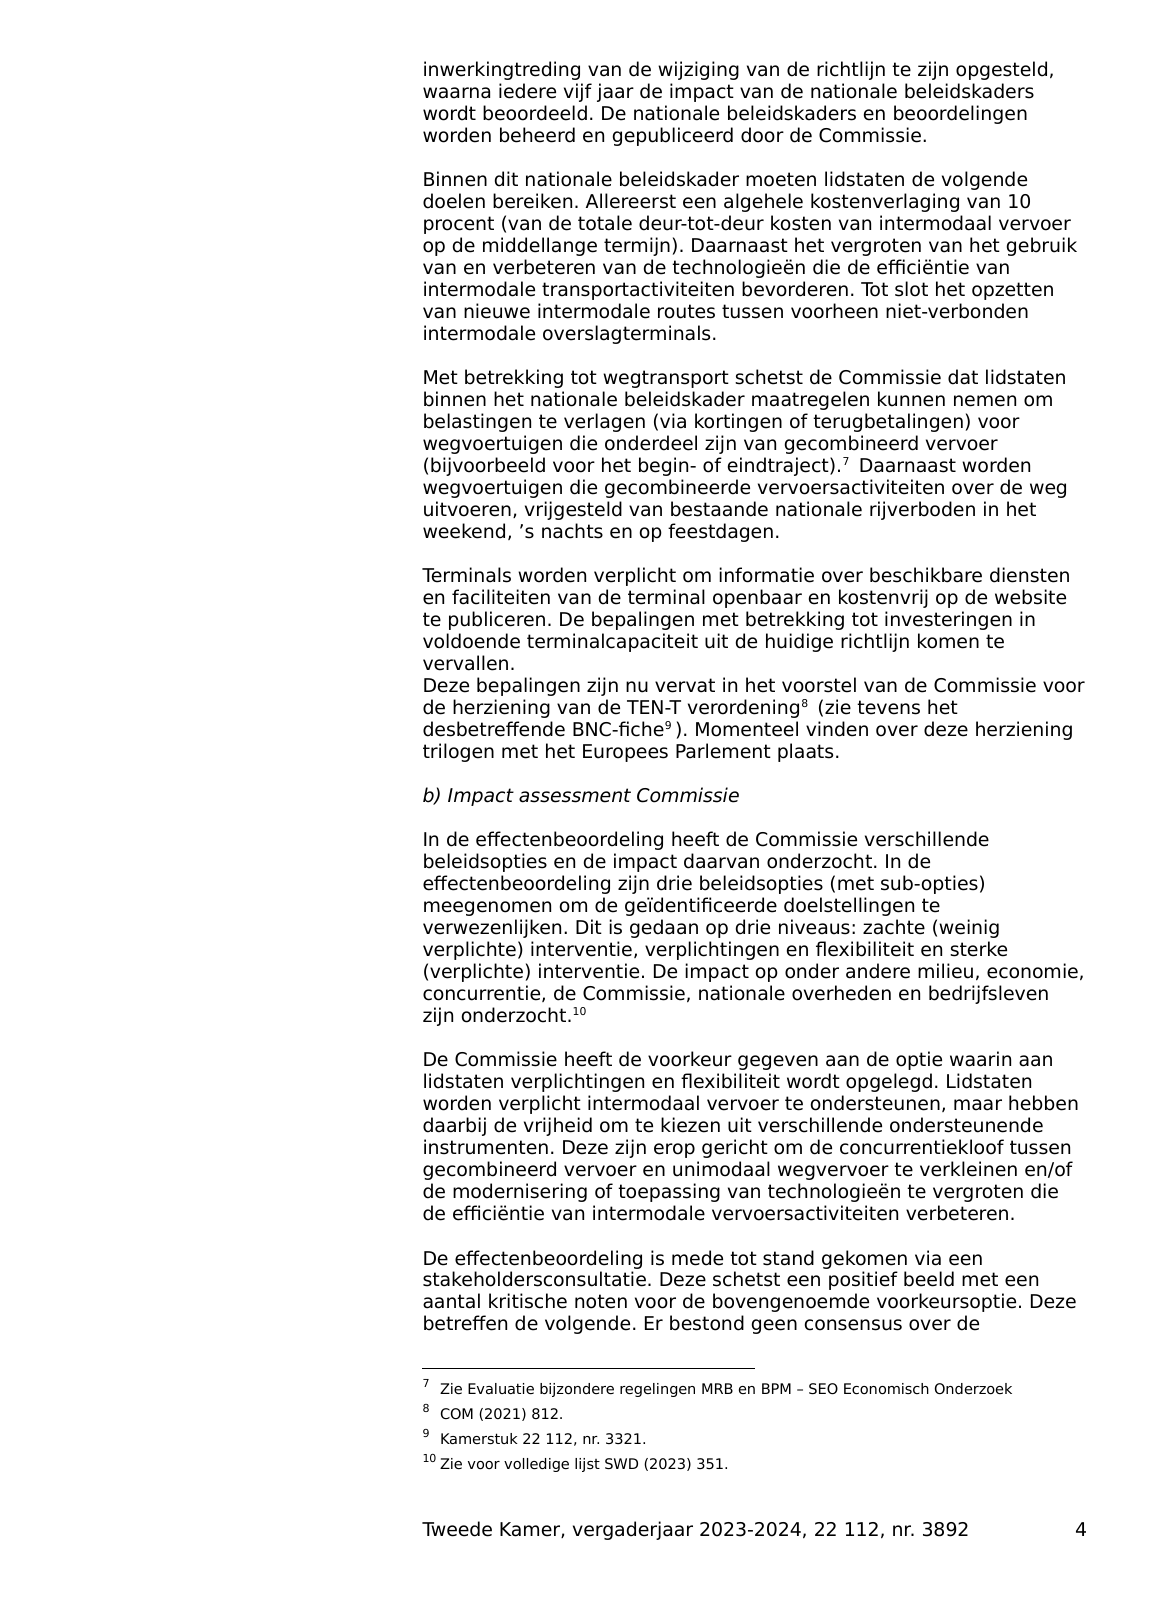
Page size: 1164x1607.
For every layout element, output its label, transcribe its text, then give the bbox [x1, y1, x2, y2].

subtitle b) Impact assessment Commissie [422, 785, 1087, 807]
text Zie Evaluatie bijzondere regelingen MRB en BPM – SEO Economisch Onderzoek [422, 1377, 1087, 1399]
text COM (2021) 812. [422, 1402, 1087, 1424]
text Terminals worden verplicht om informatie over beschikbare diensten en faciliteiten van de terminal openbaar en kostenvrij op de website te publiceren. De bepalingen met betrekking tot investeringen in voldoende terminalcapaciteit uit de huidige richtlijn komen te vervallen. [422, 565, 1087, 675]
text Kamerstuk 22 112, nr. 3321. [422, 1427, 1087, 1449]
text In de effectenbeoordeling heeft de Commissie verschillende beleidsopties en de impact daarvan onderzocht. In de effectenbeoordeling zijn drie beleidsopties (met sub-opties) meegenomen om de geïdentificeerde doelstellingen te verwezenlijken. Dit is gedaan op drie niveaus: zachte (weinig verplichte) interventie, verplichtingen en flexibiliteit en sterke (verplichte) interventie. De impact op onder andere milieu, economie, concurrentie, de Commissie, nationale overheden en bedrijfsleven zijn onderzocht. [422, 829, 1087, 1027]
text Binnen dit nationale beleidskader moeten lidstaten de volgende doelen bereiken. Allereerst een algehele kostenverlaging van 10 procent (van de totale deur-tot-deur kosten van intermodaal vervoer op de middellange termijn). Daarnaast het vergroten van het gebruik van en verbeteren van de technologieën die de efficiëntie van intermodale transportactiviteiten bevorderen. Tot slot het opzetten van nieuwe intermodale routes tussen voorheen niet-verbonden intermodale overslagterminals. [422, 169, 1087, 345]
text De Commissie heeft de voorkeur gegeven aan de optie waarin aan lidstaten verplichtingen en flexibiliteit wordt opgelegd. Lidstaten worden verplicht intermodaal vervoer te ondersteunen, maar hebben daarbij de vrijheid om te kiezen uit verschillende ondersteunende instrumenten. Deze zijn erop gericht om de concurrentiekloof tussen gecombineerd vervoer en unimodaal wegvervoer te verkleinen en/of de modernisering of toepassing van technologieën te vergroten die de efficiëntie van intermodale vervoersactiviteiten verbeteren. [422, 1049, 1087, 1225]
text inwerkingtreding van de wijziging van de richtlijn te zijn opgesteld, waarna iedere vijf jaar de impact van de nationale beleidskaders wordt beoordeeld. De nationale beleidskaders en beoordelingen worden beheerd en gepubliceerd door de Commissie. [422, 59, 1087, 147]
text De effectenbeoordeling is mede tot stand gekomen via een stakeholdersconsultatie. Deze schetst een positief beeld met een aantal kritische noten voor de bovengenoemde voorkeursoptie. Deze betreffen de volgende. Er bestond geen consensus over de [422, 1247, 1087, 1335]
text Met betrekking tot wegtransport schetst de Commissie dat lidstaten binnen het nationale beleidskader maatregelen kunnen nemen om belastingen te verlagen (via kortingen of terugbetalingen) voor wegvoertuigen die onderdeel zijn van gecombineerd vervoer (bijvoorbeeld voor het begin- of eindtraject). Daarnaast worden wegvoertuigen die gecombineerde vervoersactiviteiten over de weg uitvoeren, vrijgesteld van bestaande nationale rijverboden in het weekend, ’s nachts en op feestdagen. [422, 367, 1087, 543]
text Zie voor volledige lijst SWD (2023) 351. [422, 1452, 1087, 1474]
text Deze bepalingen zijn nu vervat in het voorstel van de Commissie voor de herziening van de TEN-T verordening (zie tevens het desbetreffende BNC-fiche). Momenteel vinden over deze herziening trilogen met het Europees Parlement plaats. [422, 675, 1087, 763]
